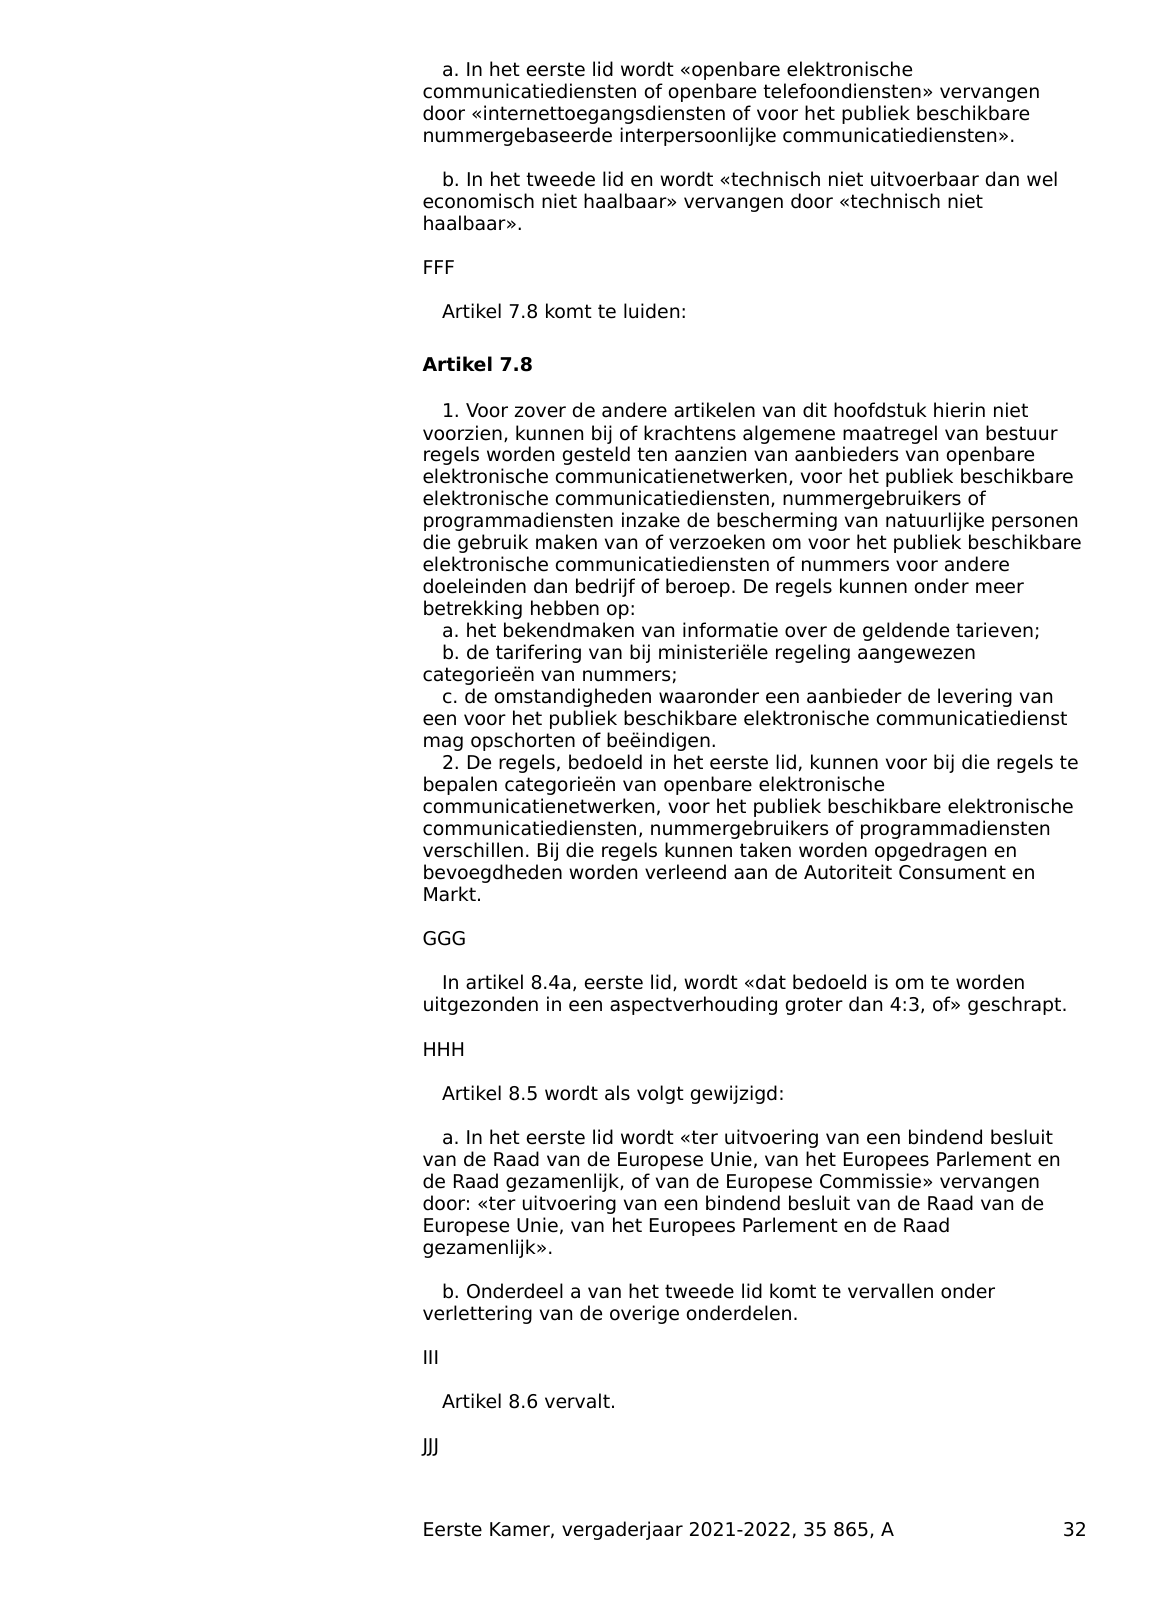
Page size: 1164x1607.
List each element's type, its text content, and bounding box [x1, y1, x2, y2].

text Artikel 8.5 wordt als volgt gewijzigd: [422, 1083, 1087, 1104]
text Artikel 7.8 komt te luiden: [422, 301, 1087, 323]
text 2. De regels, bedoeld in het eerste lid, kunnen voor bij die regels te bepalen categorieën van openbare elektronische communicatienetwerken, voor het publiek beschikbare elektronische communicatiediensten, nummergebruikers of programmadiensten verschillen. Bij die regels kunnen taken worden opgedragen en bevoegdheden worden verleend aan de Autoriteit Consument en Markt. [422, 752, 1087, 906]
text Artikel 8.6 vervalt. [422, 1391, 1087, 1413]
text b. In het tweede lid en wordt «technisch niet uitvoerbaar dan wel economisch niet haalbaar» vervangen door «technisch niet haalbaar». [422, 169, 1087, 235]
subtitle Artikel 7.8 [422, 353, 1087, 375]
text b. de tarifering van bij ministeriële regeling aangewezen categorieën van nummers; [422, 642, 1087, 686]
text c. de omstandigheden waaronder een aanbieder de levering van een voor het publiek beschikbare elektronische communicatiedienst mag opschorten of beëindigen. [422, 686, 1087, 752]
text III [422, 1347, 1087, 1369]
text GGG [422, 928, 1087, 950]
text 1. Voor zover de andere artikelen van dit hoofdstuk hierin niet voorzien, kunnen bij of krachtens algemene maatregel van bestuur regels worden gesteld ten aanzien van aanbieders van openbare elektronische communicatienetwerken, voor het publiek beschikbare elektronische communicatiediensten, nummergebruikers of programmadiensten inzake de bescherming van natuurlijke personen die gebruik maken van of verzoeken om voor het publiek beschikbare elektronische communicatiediensten of nummers voor andere doeleinden dan bedrijf of beroep. De regels kunnen onder meer betrekking hebben op: [422, 400, 1087, 620]
text a. In het eerste lid wordt «openbare elektronische communicatiediensten of openbare telefoondiensten» vervangen door «internettoegangsdiensten of voor het publiek beschikbare nummergebaseerde interpersoonlijke communicatiediensten». [422, 59, 1087, 147]
text In artikel 8.4a, eerste lid, wordt «dat bedoeld is om te worden uitgezonden in een aspectverhouding groter dan 4:3, of» geschrapt. [422, 972, 1087, 1016]
text a. In het eerste lid wordt «ter uitvoering van een bindend besluit van de Raad van de Europese Unie, van het Europees Parlement en de Raad gezamenlijk, of van de Europese Commissie» vervangen door: «ter uitvoering van een bindend besluit van de Raad van de Europese Unie, van het Europees Parlement en de Raad gezamenlijk». [422, 1127, 1087, 1259]
text JJJ [422, 1435, 1087, 1457]
text HHH [422, 1038, 1087, 1060]
text b. Onderdeel a van het tweede lid komt te vervallen onder verlettering van de overige onderdelen. [422, 1281, 1087, 1325]
text a. het bekendmaken van informatie over de geldende tarieven; [422, 620, 1087, 642]
text FFF [422, 257, 1087, 279]
